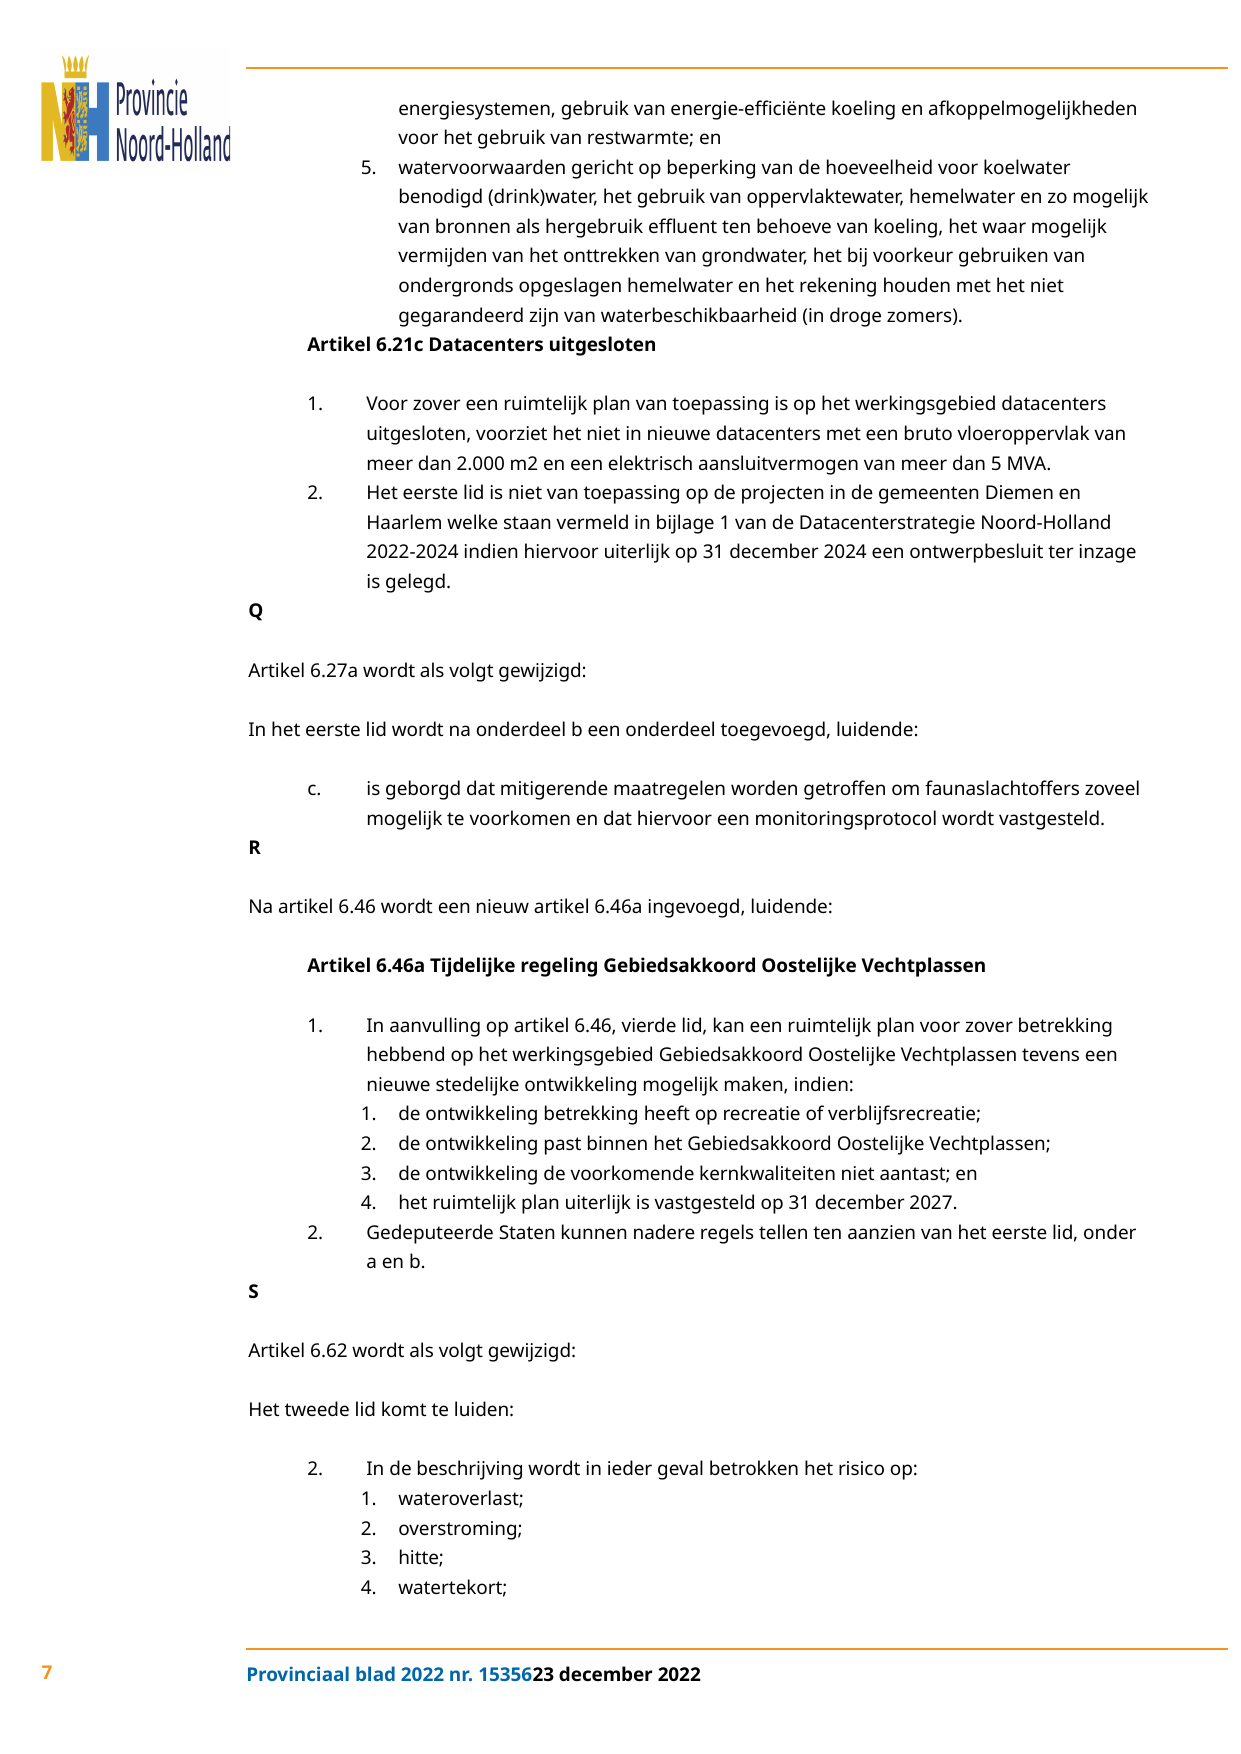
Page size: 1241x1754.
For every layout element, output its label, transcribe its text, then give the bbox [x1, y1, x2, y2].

list energiesystemen, gebruik van energie-efficiënte koeling en afkoppelmogelijkheden voor het gebruik van restwarmte; en [361, 95, 1152, 150]
list Artikel 6.21c Datacenters uitgesloten [248, 331, 1152, 357]
list is geborgd dat mitigerende maatregelen worden getroffen om faunaslachtoffers zoveel mogelijk te voorkomen en dat hiervoor een monitoringsprotocol wordt vastgesteld. [307, 775, 1152, 831]
list In aanvulling op artikel 6.46, vierde lid, kan een ruimtelijk plan voor zover betrekking hebbend op het werkingsgebied Gebiedsakkoord Oostelijke Vechtplassen tevens een nieuwe stedelijke ontwikkeling mogelijk maken, indien: [307, 1012, 1152, 1097]
list Voor zover een ruimtelijk plan van toepassing is op het werkingsgebied datacenters uitgesloten, voorziet het niet in nieuwe datacenters met een bruto vloeroppervlak van meer dan 2.000 m2 en een elektrisch aansluitvermogen van meer dan 5 MVA. [307, 391, 1152, 476]
list hitte; [361, 1544, 1152, 1570]
list wateroverlast; [361, 1485, 1152, 1511]
list overstroming; [361, 1515, 1152, 1541]
list het ruimtelijk plan uiterlijk is vastgesteld op 31 december 2027. [361, 1189, 1152, 1215]
text Na artikel 6.46 wordt een nieuw artikel 6.46a ingevoegd, luidende: [248, 893, 1152, 919]
text Artikel 6.62 wordt als volgt gewijzigd: [248, 1337, 1152, 1363]
list de ontwikkeling de voorkomende kernkwaliteiten niet aantast; en [361, 1160, 1152, 1186]
list Artikel 6.46a Tijdelijke regeling Gebiedsakkoord Oostelijke Vechtplassen [248, 953, 1152, 978]
list Gedeputeerde Staten kunnen nadere regels tellen ten aanzien van het eerste lid, onder a en b. [307, 1219, 1152, 1274]
text In het eerste lid wordt na onderdeel b een onderdeel toegevoegd, luidende: [248, 716, 1152, 742]
text Artikel 6.27a wordt als volgt gewijzigd: [248, 657, 1152, 683]
text Q [248, 598, 1152, 623]
list In de beschrijving wordt in ieder geval betrokken het risico op: [307, 1456, 1152, 1481]
list de ontwikkeling betrekking heeft op recreatie of verblijfsrecreatie; [361, 1101, 1152, 1126]
list de ontwikkeling past binnen het Gebiedsakkoord Oostelijke Vechtplassen; [361, 1130, 1152, 1156]
picture [41, 47, 231, 172]
list watervoorwaarden gericht op beperking van de hoeveelheid voor koelwater benodigd (drink)water, het gebruik van oppervlaktewater, hemelwater en zo mogelijk van bronnen als hergebruik effluent ten behoeve van koeling, het waar mogelijk vermijden van het onttrekken van grondwater, het bij voorkeur gebruiken van ondergronds opgeslagen hemelwater en het rekening houden met het niet gegarandeerd zijn van waterbeschikbaarheid (in droge zomers). [361, 154, 1152, 328]
text S [248, 1278, 1152, 1304]
list Het eerste lid is niet van toepassing op de projecten in de gemeenten Diemen en Haarlem welke staan vermeld in bijlage 1 van de Datacenterstrategie Noord-Holland 2022-2024 indien hiervoor uiterlijk op 31 december 2024 een ontwerpbesluit ter inzage is gelegd. [307, 479, 1152, 594]
text R [248, 834, 1152, 860]
text Het tweede lid komt te luiden: [248, 1396, 1152, 1422]
list watertekort; [361, 1574, 1152, 1600]
